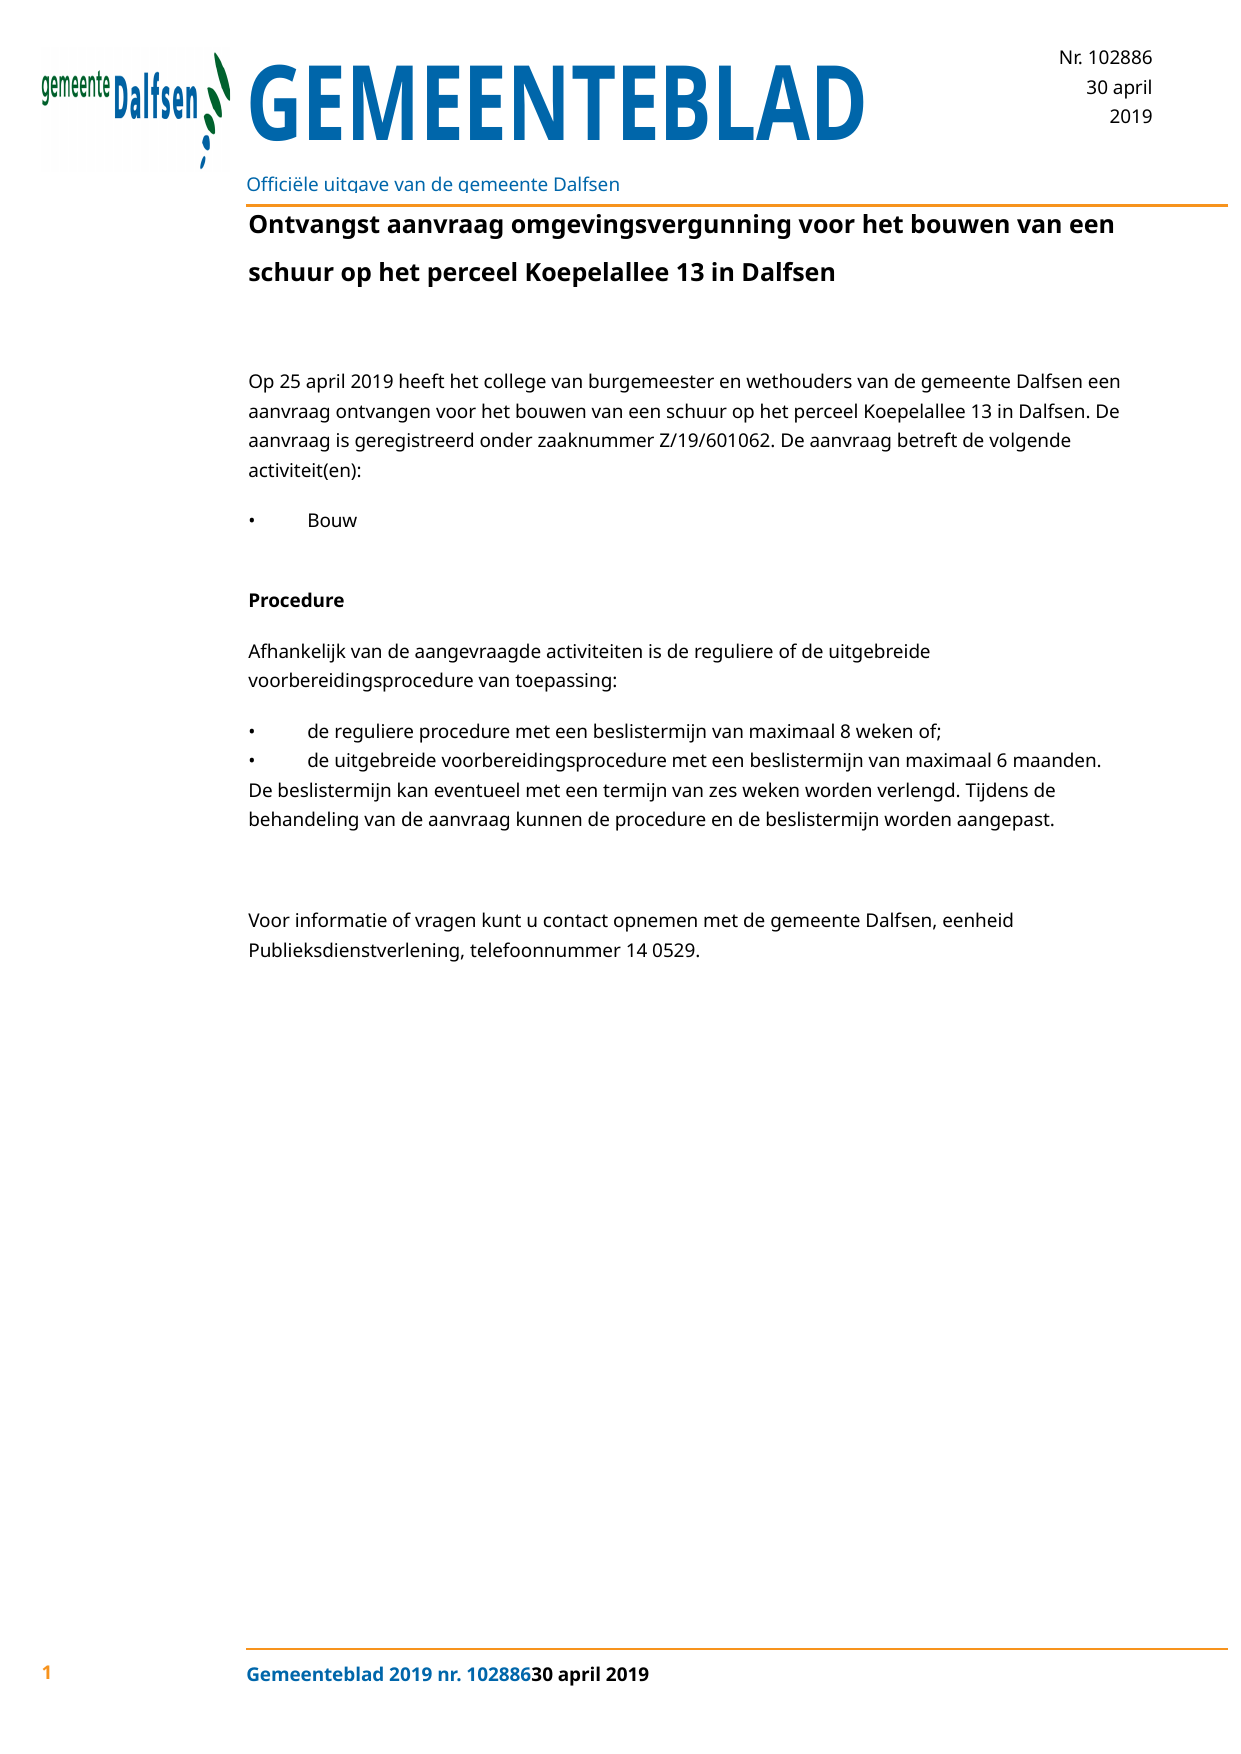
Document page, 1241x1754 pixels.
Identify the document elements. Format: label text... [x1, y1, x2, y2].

text De beslistermijn kan eventueel met een termijn van zes weken worden verlengd. Tijdens de behandeling van de aanvraag kunnen de procedure en de beslistermijn worden aangepast. [248, 777, 1152, 832]
text Afhankelijk van de aangevraagde activiteiten is de reguliere of de uitgebreide voorbereidingsprocedure van toepassing: [248, 638, 1152, 693]
picture [41, 47, 231, 172]
text Voor informatie of vragen kunt u contact opnemen met de gemeente Dalfsen, eenheid Publieksdienstverlening, telefoonnummer 14 0529. [248, 907, 1152, 963]
list Bouw [248, 507, 1152, 533]
text Op 25 april 2019 heeft het college van burgemeester en wethouders van de gemeente Dalfsen een aanvraag ontvangen voor het bouwen van een schuur op het perceel Koepelallee 13 in Dalfsen. De aanvraag is geregistreerd onder zaaknummer Z/19/601062. De aanvraag betreft de volgende activiteit(en): [248, 368, 1152, 483]
text Procedure [248, 587, 1152, 613]
list de reguliere procedure met een beslistermijn van maximaal 8 weken of; [248, 718, 1152, 744]
list de uitgebreide voorbereidingsprocedure met een beslistermijn van maximaal 6 maanden. [248, 747, 1152, 773]
text Ontvangst aanvraag omgevingsvergunning voor het bouwen van een schuur op het perceel Koepelallee 13 in Dalfsen [248, 207, 1152, 288]
